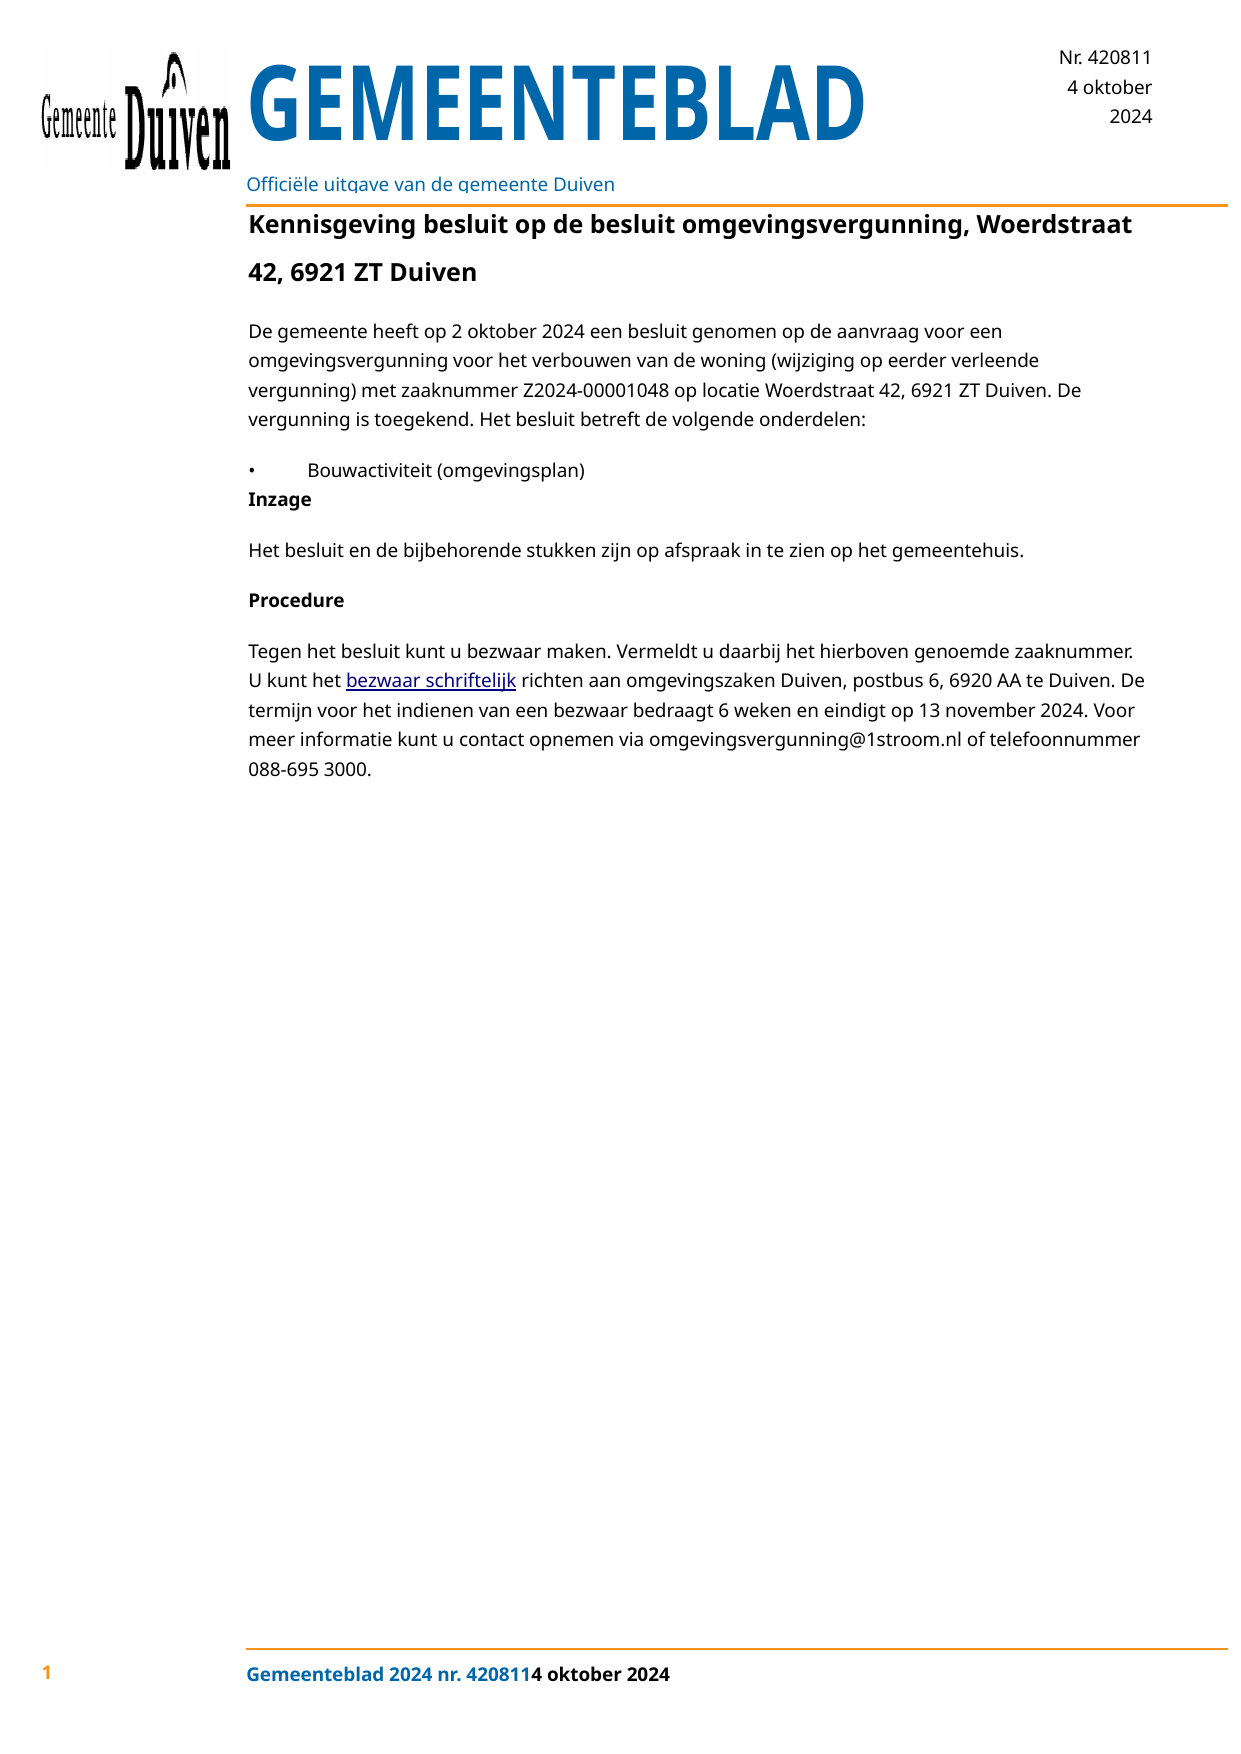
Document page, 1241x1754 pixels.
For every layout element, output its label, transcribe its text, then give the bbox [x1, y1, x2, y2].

text De gemeente heeft op 2 oktober 2024 een besluit genomen op de aanvraag voor een omgevingsvergunning voor het verbouwen van de woning (wijziging op eerder verleende vergunning) met zaaknummer Z2024-00001048 op locatie Woerdstraat 42, 6921 ZT Duiven. De vergunning is toegekend. Het besluit betreft de volgende onderdelen: [248, 318, 1152, 432]
list Bouwactiviteit (omgevingsplan) [248, 457, 1152, 483]
text Het besluit en de bijbehorende stukken zijn op afspraak in te zien op het gemeentehuis. [248, 537, 1152, 563]
text Tegen het besluit kunt u bezwaar maken. Vermeldt u daarbij het hierboven genoemde zaaknummer. U kunt het bezwaar schriftelijk richten aan omgevingszaken Duiven, postbus 6, 6920 AA te Duiven. De termijn voor het indienen van een bezwaar bedraagt 6 weken en eindigt op 13 november 2024. Voor meer informatie kunt u contact opnemen via omgevingsvergunning@1stroom.nl of telefoonnummer 088-695 3000. [248, 638, 1152, 782]
text Kennisgeving besluit op de besluit omgevingsvergunning, Woerdstraat 42, 6921 ZT Duiven [248, 207, 1152, 288]
text Procedure [248, 587, 1152, 613]
picture [41, 47, 231, 172]
text Inzage [248, 487, 1152, 512]
